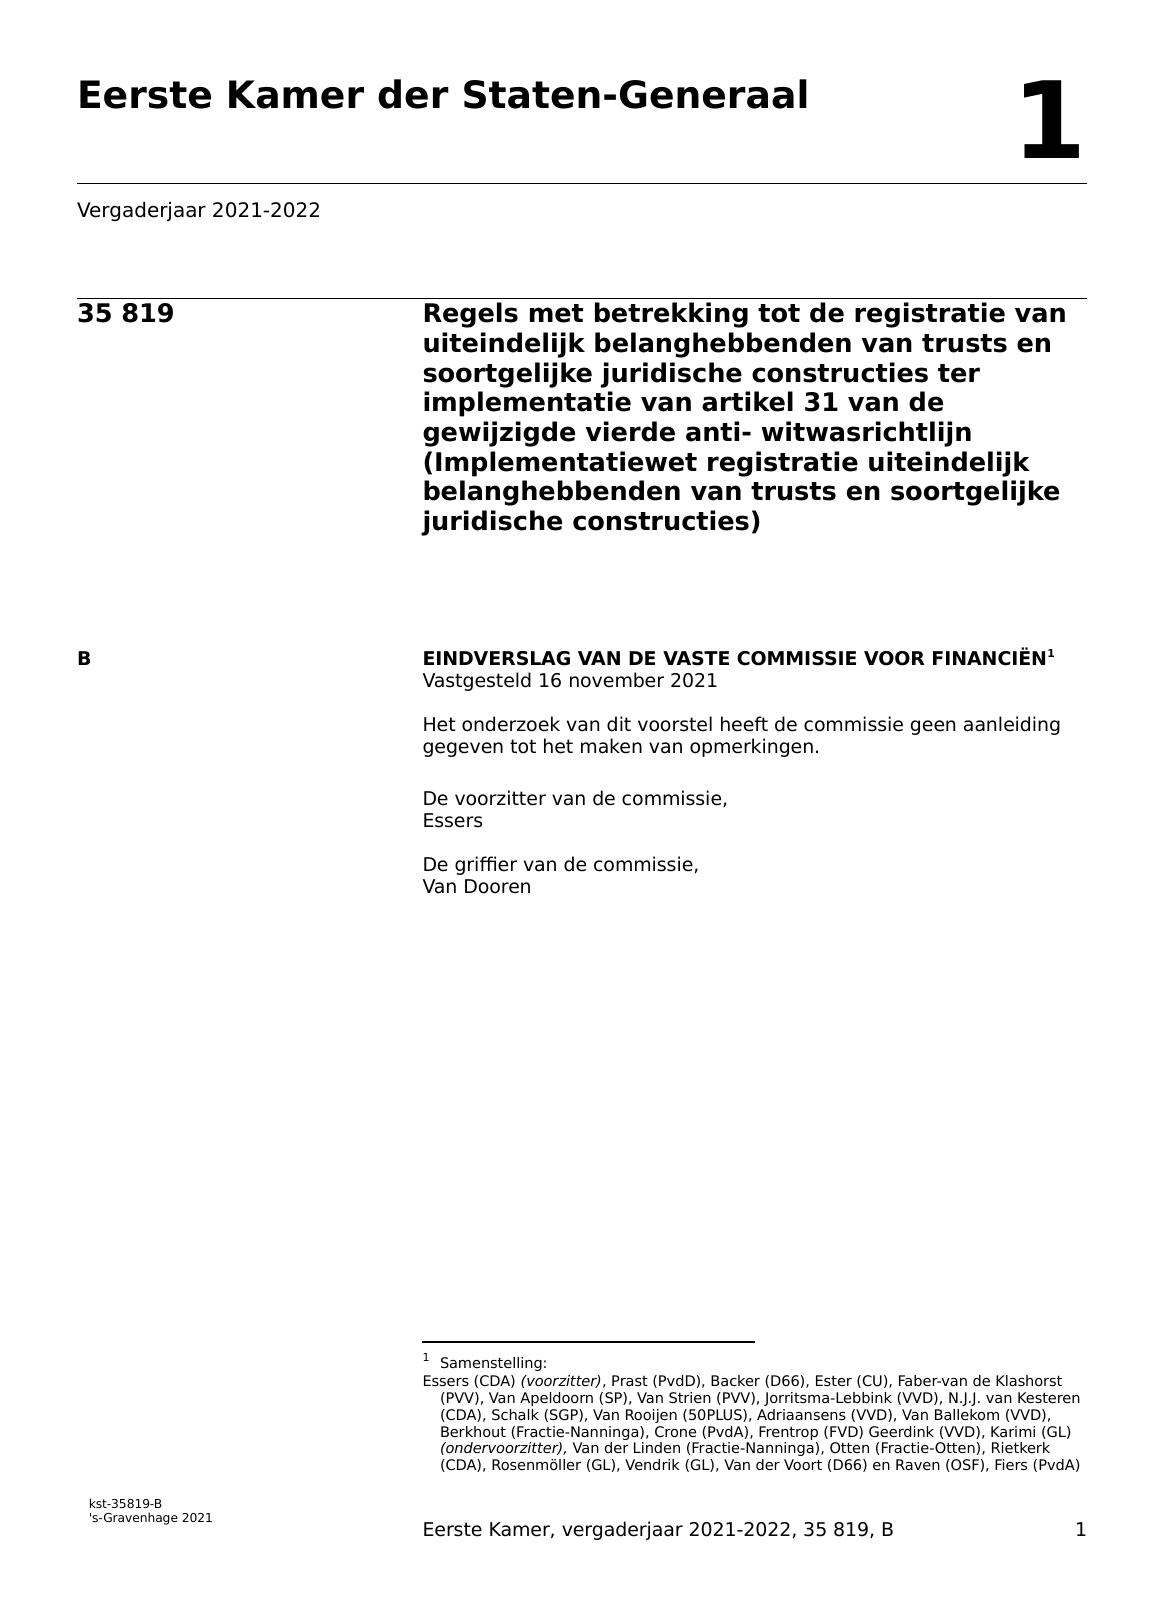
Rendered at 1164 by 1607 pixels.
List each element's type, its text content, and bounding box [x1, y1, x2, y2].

text 's-Gravenhage 2021 [88, 1511, 323, 1525]
text De griffier van de commissie, Van Dooren [422, 854, 1087, 898]
text Het onderzoek van dit voorstel heeft de commissie geen aanleiding gegeven tot het maken van opmerkingen. [422, 714, 1087, 758]
text Vastgesteld 16 november 2021 [422, 669, 1087, 691]
table_header 1 [886, 59, 1087, 183]
text Essers (CDA) (voorzitter), Prast (PvdD), Backer (D66), Ester (CU), Faber-van de Klashorst (PVV), Van Apeldoorn (SP), Van Strien (PVV), Jorritsma-Lebbink (VVD), N.J.J. van Kesteren (CDA), Schalk (SGP), Van Rooijen (50PLUS), Adriaansens (VVD), Van Ballekom (VVD), Berkhout (Fractie-Nanninga), Crone (PvdA), Frentrop (FVD) Geerdink (VVD), Karimi (GL) (ondervoorzitter), Van der Linden (Fractie-Nanninga), Otten (Fractie-Otten), Rietkerk (CDA), Rosenmöller (GL), Vendrik (GL), Van der Voort (D66) en Raven (OSF), Fiers (PvdA) [422, 1373, 1087, 1474]
text Samenstelling: [422, 1351, 1087, 1373]
text kst-35819-B [88, 1497, 323, 1511]
table_cell Vergaderjaar 2021-2022 [77, 184, 1087, 298]
table_header Eerste Kamer der Staten-Generaal [77, 59, 886, 183]
text De voorzitter van de commissie, Essers [422, 788, 1087, 832]
subtitle B EINDVERSLAG VAN DE VASTE COMMISSIE VOOR FINANCIËN [77, 647, 1087, 669]
subtitle 35 819 Regels met betrekking tot de registratie van uiteindelijk belanghebbenden van trusts en soortgelijke juridische constructies ter implementatie van artikel 31 van de gewijzigde vierde anti- witwasrichtlijn (Implementatiewet registratie uiteindelijk belanghebbenden van trusts en soortgelijke juridische constructies) [77, 299, 1087, 536]
